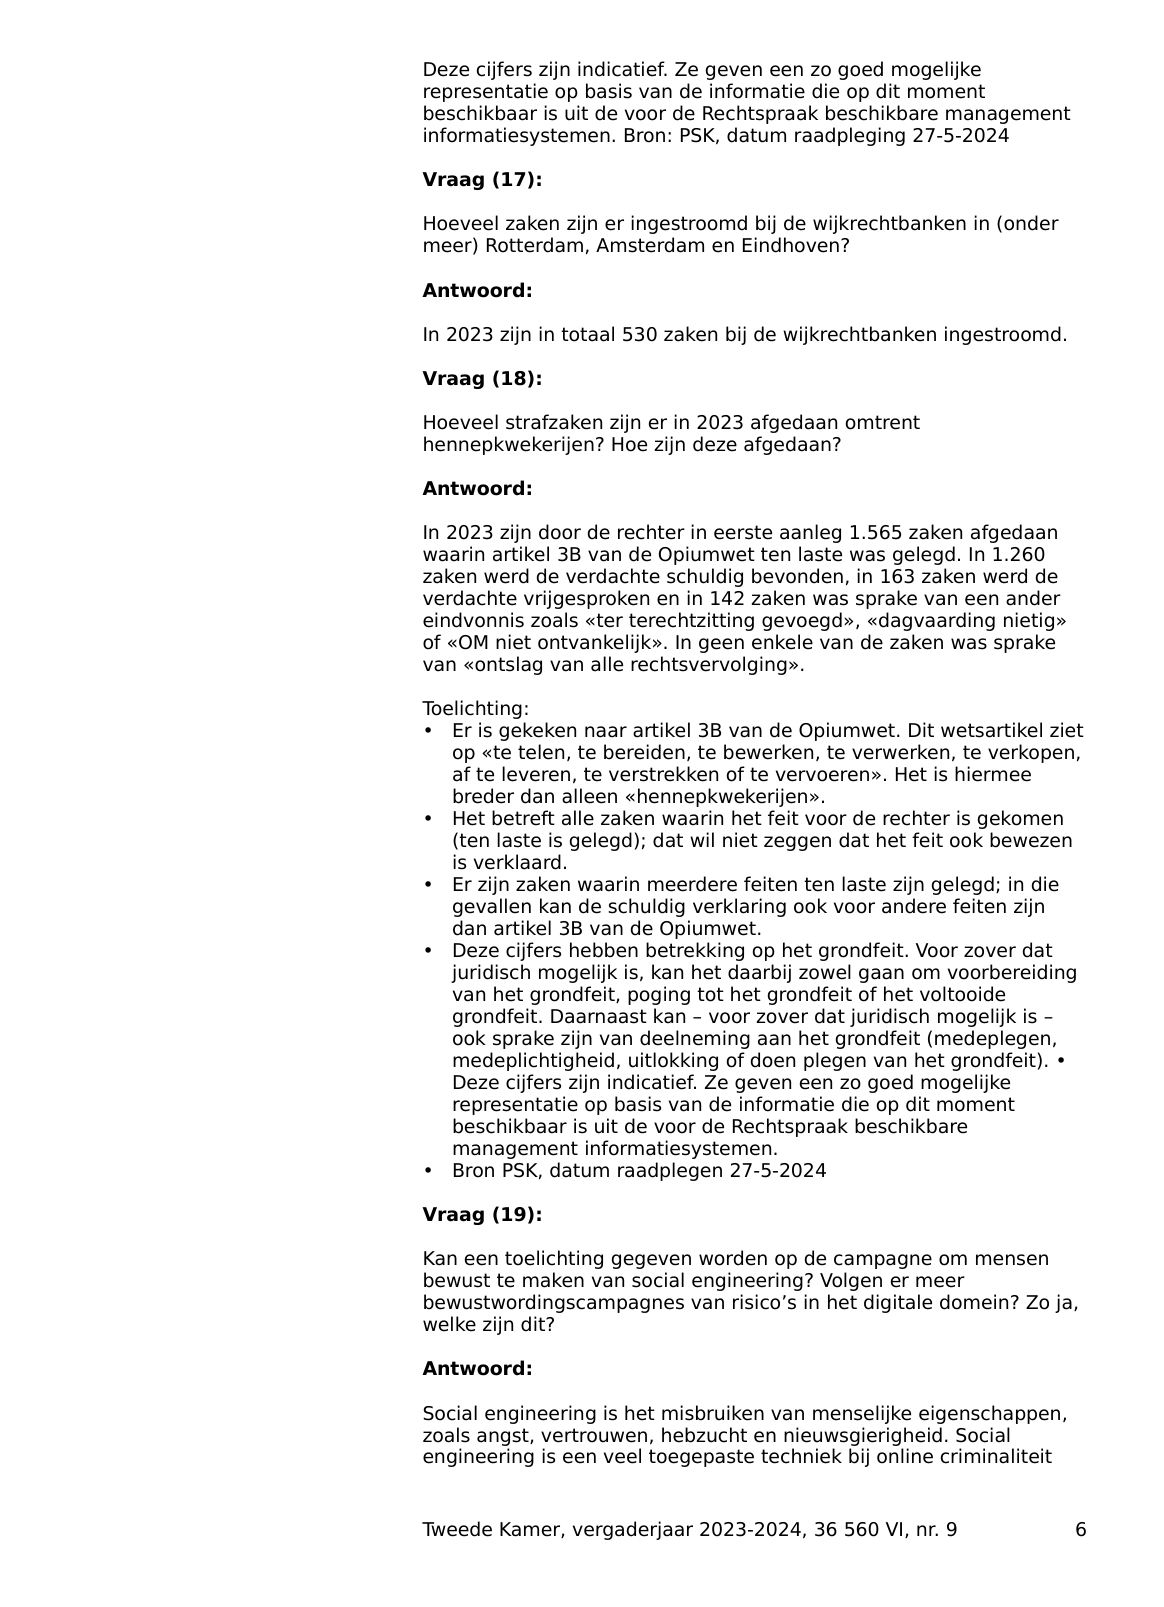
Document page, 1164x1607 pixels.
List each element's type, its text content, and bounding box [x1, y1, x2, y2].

text • Er zijn zaken waarin meerdere feiten ten laste zijn gelegd; in die gevallen kan de schuldig verklaring ook voor andere feiten zijn dan artikel 3B van de Opiumwet. [422, 874, 1087, 940]
text In 2023 zijn in totaal 530 zaken bij de wijkrechtbanken ingestroomd. [422, 324, 1087, 346]
subtitle Vraag (18): [422, 368, 1087, 390]
text Social engineering is het misbruiken van menselijke eigenschappen, zoals angst, vertrouwen, hebzucht en nieuwsgierigheid. Social engineering is een veel toegepaste techniek bij online criminaliteit [422, 1402, 1087, 1468]
subtitle Vraag (19): [422, 1204, 1087, 1226]
text In 2023 zijn door de rechter in eerste aanleg 1.565 zaken afgedaan waarin artikel 3B van de Opiumwet ten laste was gelegd. In 1.260 zaken werd de verdachte schuldig bevonden, in 163 zaken werd de verdachte vrijgesproken en in 142 zaken was sprake van een ander eindvonnis zoals «ter terechtzitting gevoegd», «dagvaarding nietig» of «OM niet ontvankelijk». In geen enkele van de zaken was sprake van «ontslag van alle rechtsvervolging». [422, 522, 1087, 676]
subtitle Vraag (17): [422, 169, 1087, 191]
text Hoeveel strafzaken zijn er in 2023 afgedaan omtrent hennepkwekerijen? Hoe zijn deze afgedaan? [422, 412, 1087, 456]
subtitle Antwoord: [422, 279, 1087, 301]
text Kan een toelichting gegeven worden op de campagne om mensen bewust te maken van social engineering? Volgen er meer bewustwordingscampagnes van risico’s in het digitale domein? Zo ja, welke zijn dit? [422, 1248, 1087, 1336]
text Hoeveel zaken zijn er ingestroomd bij de wijkrechtbanken in (onder meer) Rotterdam, Amsterdam en Eindhoven? [422, 213, 1087, 257]
text • Het betreft alle zaken waarin het feit voor de rechter is gekomen (ten laste is gelegd); dat wil niet zeggen dat het feit ook bewezen is verklaard. [422, 808, 1087, 874]
text Toelichting: [422, 698, 1087, 720]
subtitle Antwoord: [422, 1358, 1087, 1380]
text • Er is gekeken naar artikel 3B van de Opiumwet. Dit wetsartikel ziet op «te telen, te bereiden, te bewerken, te verwerken, te verkopen, af te leveren, te verstrekken of te vervoeren». Het is hiermee breder dan alleen «hennepkwekerijen». [422, 720, 1087, 808]
text Deze cijfers zijn indicatief. Ze geven een zo goed mogelijke representatie op basis van de informatie die op dit moment beschikbaar is uit de voor de Rechtspraak beschikbare management informatiesystemen. Bron: PSK, datum raadpleging 27-5-2024 [422, 59, 1087, 147]
text • Bron PSK, datum raadplegen 27-5-2024 [422, 1160, 1087, 1182]
text • Deze cijfers hebben betrekking op het grondfeit. Voor zover dat juridisch mogelijk is, kan het daarbij zowel gaan om voorbereiding van het grondfeit, poging tot het grondfeit of het voltooide grondfeit. Daarnaast kan – voor zover dat juridisch mogelijk is – ook sprake zijn van deelneming aan het grondfeit (medeplegen, medeplichtigheid, uitlokking of doen plegen van het grondfeit). • Deze cijfers zijn indicatief. Ze geven een zo goed mogelijke representatie op basis van de informatie die op dit moment beschikbaar is uit de voor de Rechtspraak beschikbare management informatiesystemen. [422, 940, 1087, 1160]
subtitle Antwoord: [422, 478, 1087, 500]
